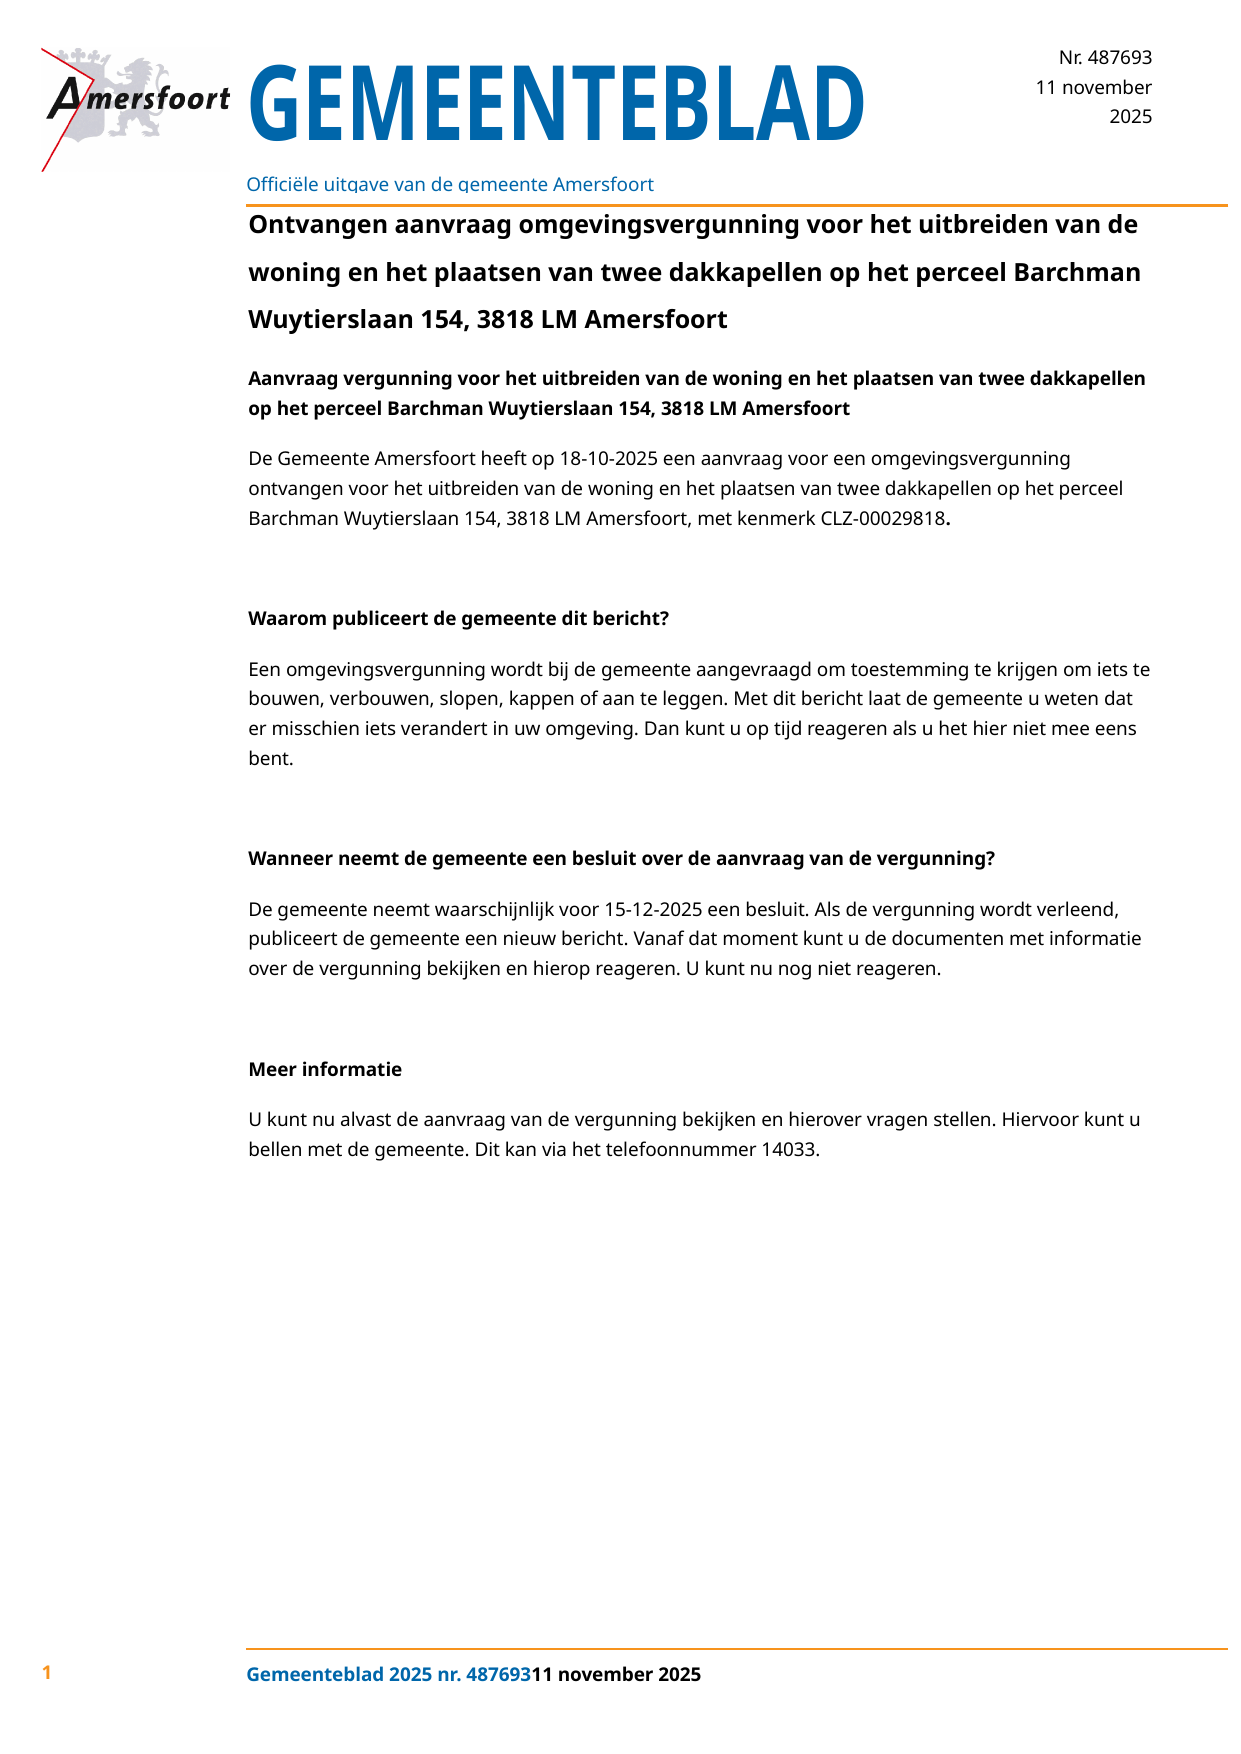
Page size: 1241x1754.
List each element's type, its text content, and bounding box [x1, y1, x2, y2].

text Ontvangen aanvraag omgevingsvergunning voor het uitbreiden van de woning en het plaatsen van twee dakkapellen op het perceel Barchman Wuytierslaan 154, 3818 LM Amersfoort [248, 207, 1152, 336]
text Een omgevingsvergunning wordt bij de gemeente aangevraagd om toestemming te krijgen om iets te bouwen, verbouwen, slopen, kappen of aan te leggen. Met dit bericht laat de gemeente u weten dat er misschien iets verandert in uw omgeving. Dan kunt u op tijd reageren als u het hier niet mee eens bent. [248, 656, 1152, 770]
text Meer informatie [248, 1056, 1152, 1082]
text Wanneer neemt de gemeente een besluit over de aanvraag van de vergunning? [248, 846, 1152, 871]
text Aanvraag vergunning voor het uitbreiden van de woning en het plaatsen van twee dakkapellen op het perceel Barchman Wuytierslaan 154, 3818 LM Amersfoort [248, 366, 1152, 421]
text De gemeente neemt waarschijnlijk voor 15-12-2025 een besluit. Als de vergunning wordt verleend, publiceert de gemeente een nieuw bericht. Vanaf dat moment kunt u de documenten met informatie over de vergunning bekijken en hierop reageren. U kunt nu nog niet reageren. [248, 896, 1152, 981]
text U kunt nu alvast de aanvraag van de vergunning bekijken en hierover vragen stellen. Hiervoor kunt u bellen met de gemeente. Dit kan via het telefoonnummer 14033. [248, 1106, 1152, 1162]
text De Gemeente Amersfoort heeft op 18-10-2025 een aanvraag voor een omgevingsvergunning ontvangen voor het uitbreiden van de woning en het plaatsen van twee dakkapellen op het perceel Barchman Wuytierslaan 154, 3818 LM Amersfoort, met kenmerk CLZ-00029818. [248, 446, 1152, 530]
text Waarom publiceert de gemeente dit bericht? [248, 606, 1152, 631]
picture [41, 47, 231, 172]
